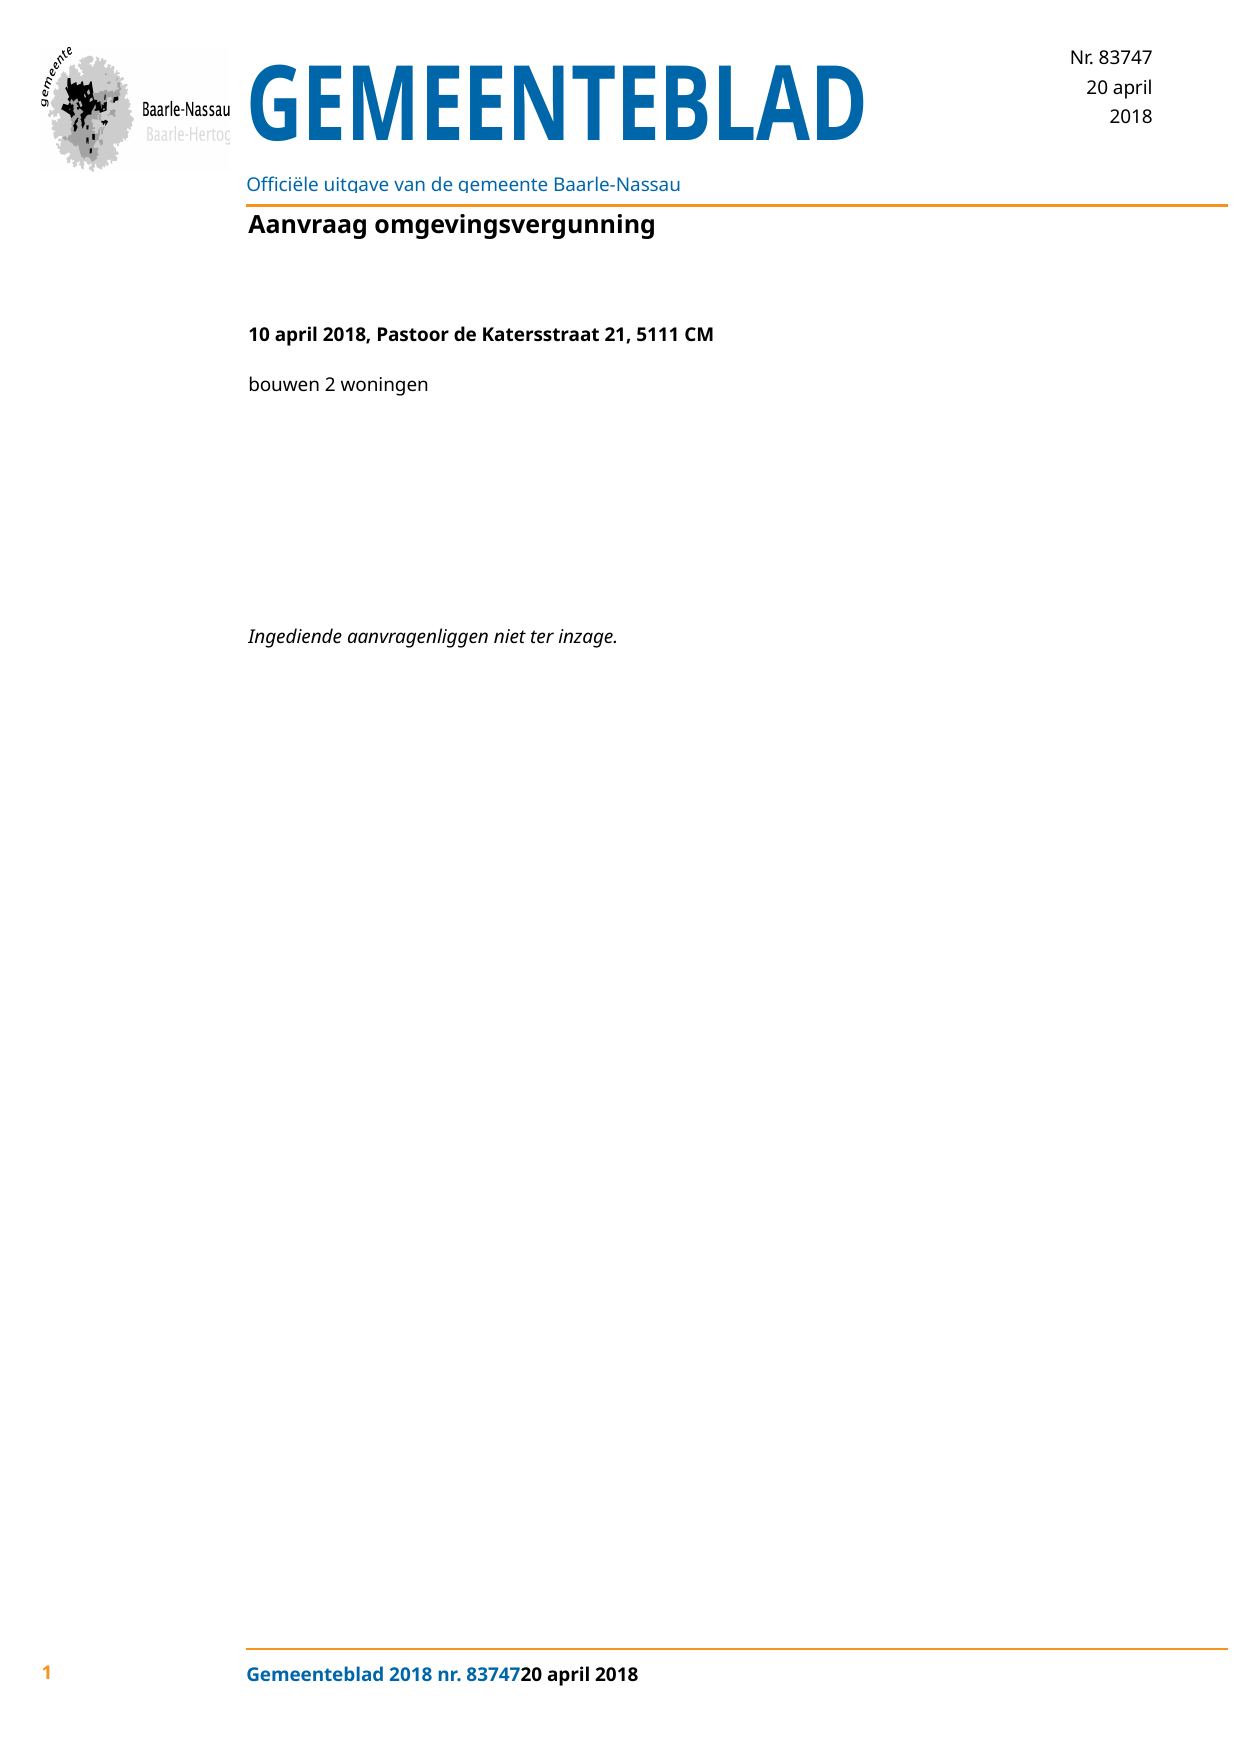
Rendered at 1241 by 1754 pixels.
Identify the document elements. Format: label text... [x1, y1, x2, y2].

text Ingediende aanvragenliggen niet ter inzage. [248, 623, 1152, 649]
text bouwen 2 woningen [248, 371, 1152, 397]
text Aanvraag omgevingsvergunning [248, 207, 1152, 241]
text 10 april 2018, Pastoor de Katersstraat 21, 5111 CM [248, 321, 1152, 346]
picture [41, 47, 231, 172]
